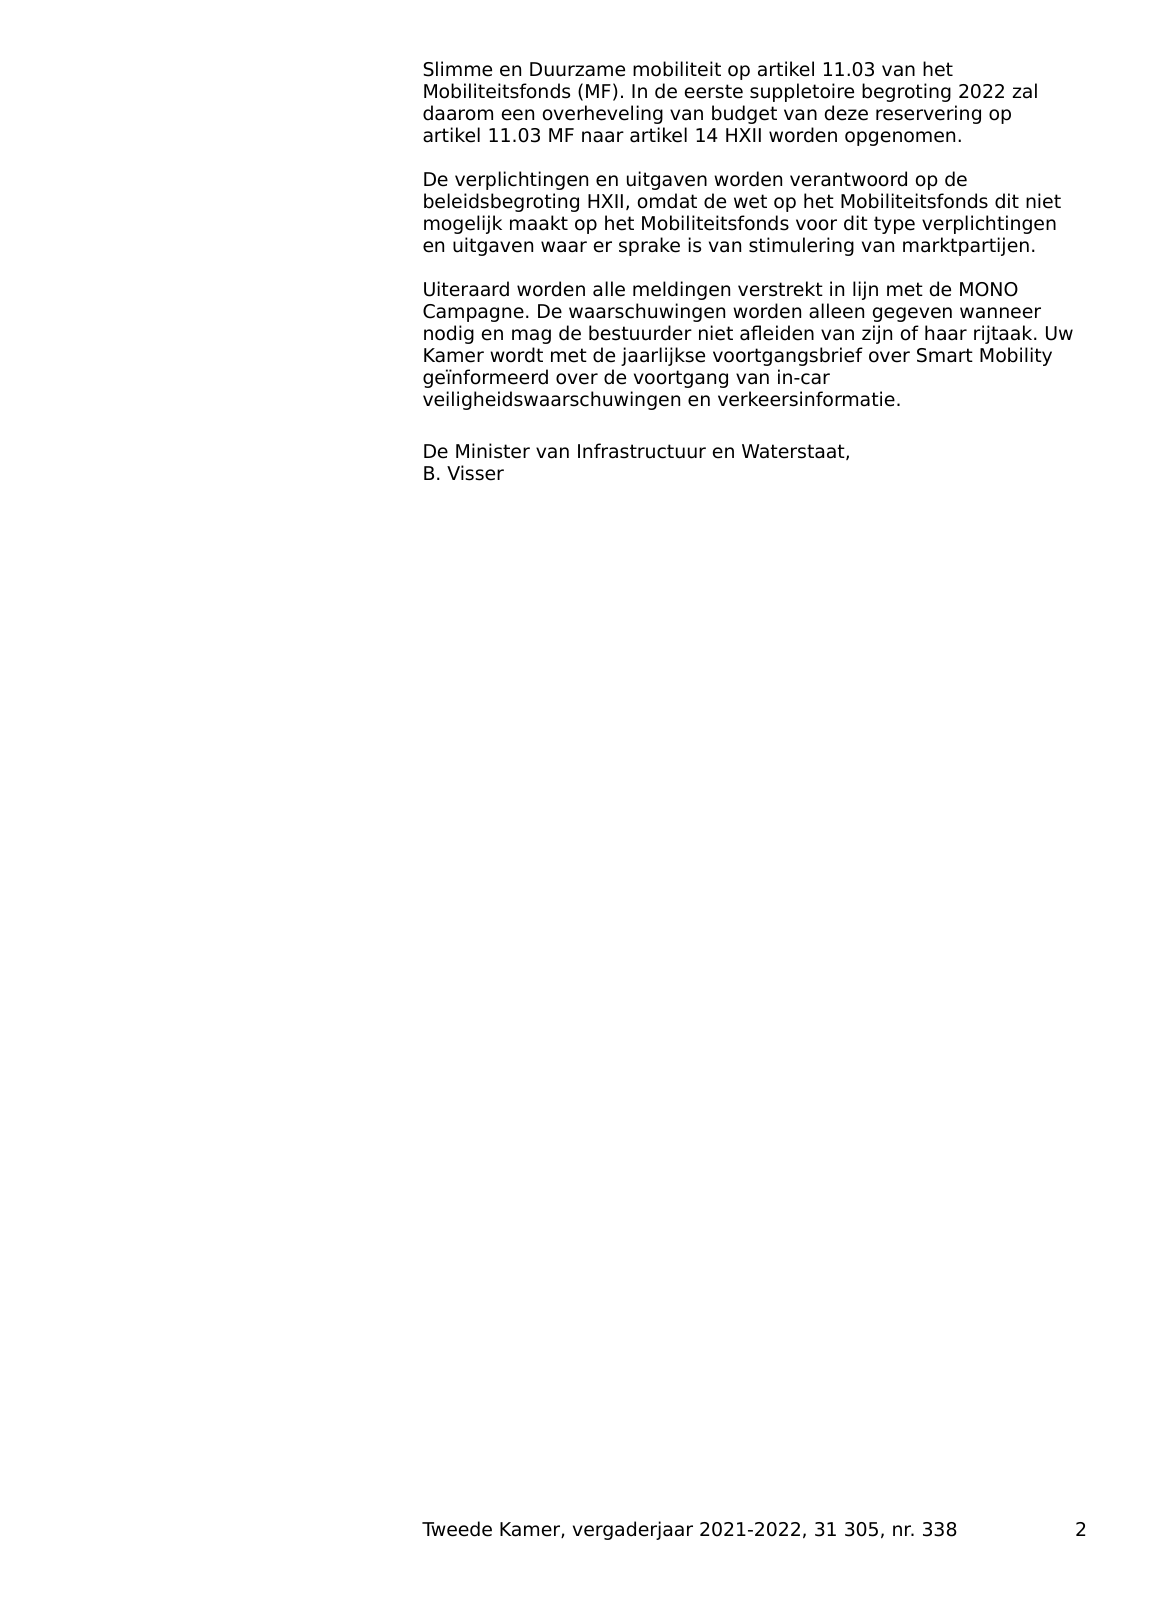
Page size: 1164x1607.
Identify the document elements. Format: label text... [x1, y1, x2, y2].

text De verplichtingen en uitgaven worden verantwoord op de beleidsbegroting HXII, omdat de wet op het Mobiliteitsfonds dit niet mogelijk maakt op het Mobiliteitsfonds voor dit type verplichtingen en uitgaven waar er sprake is van stimulering van marktpartijen. [422, 169, 1087, 257]
text De Minister van Infrastructuur en Waterstaat, B. Visser [422, 441, 1087, 485]
text Slimme en Duurzame mobiliteit op artikel 11.03 van het Mobiliteitsfonds (MF). In de eerste suppletoire begroting 2022 zal daarom een overheveling van budget van deze reservering op artikel 11.03 MF naar artikel 14 HXII worden opgenomen. [422, 59, 1087, 147]
text Uiteraard worden alle meldingen verstrekt in lijn met de MONO Campagne. De waarschuwingen worden alleen gegeven wanneer nodig en mag de bestuurder niet afleiden van zijn of haar rijtaak. Uw Kamer wordt met de jaarlijkse voortgangsbrief over Smart Mobility geïnformeerd over de voortgang van in-car veiligheidswaarschuwingen en verkeersinformatie. [422, 279, 1087, 411]
